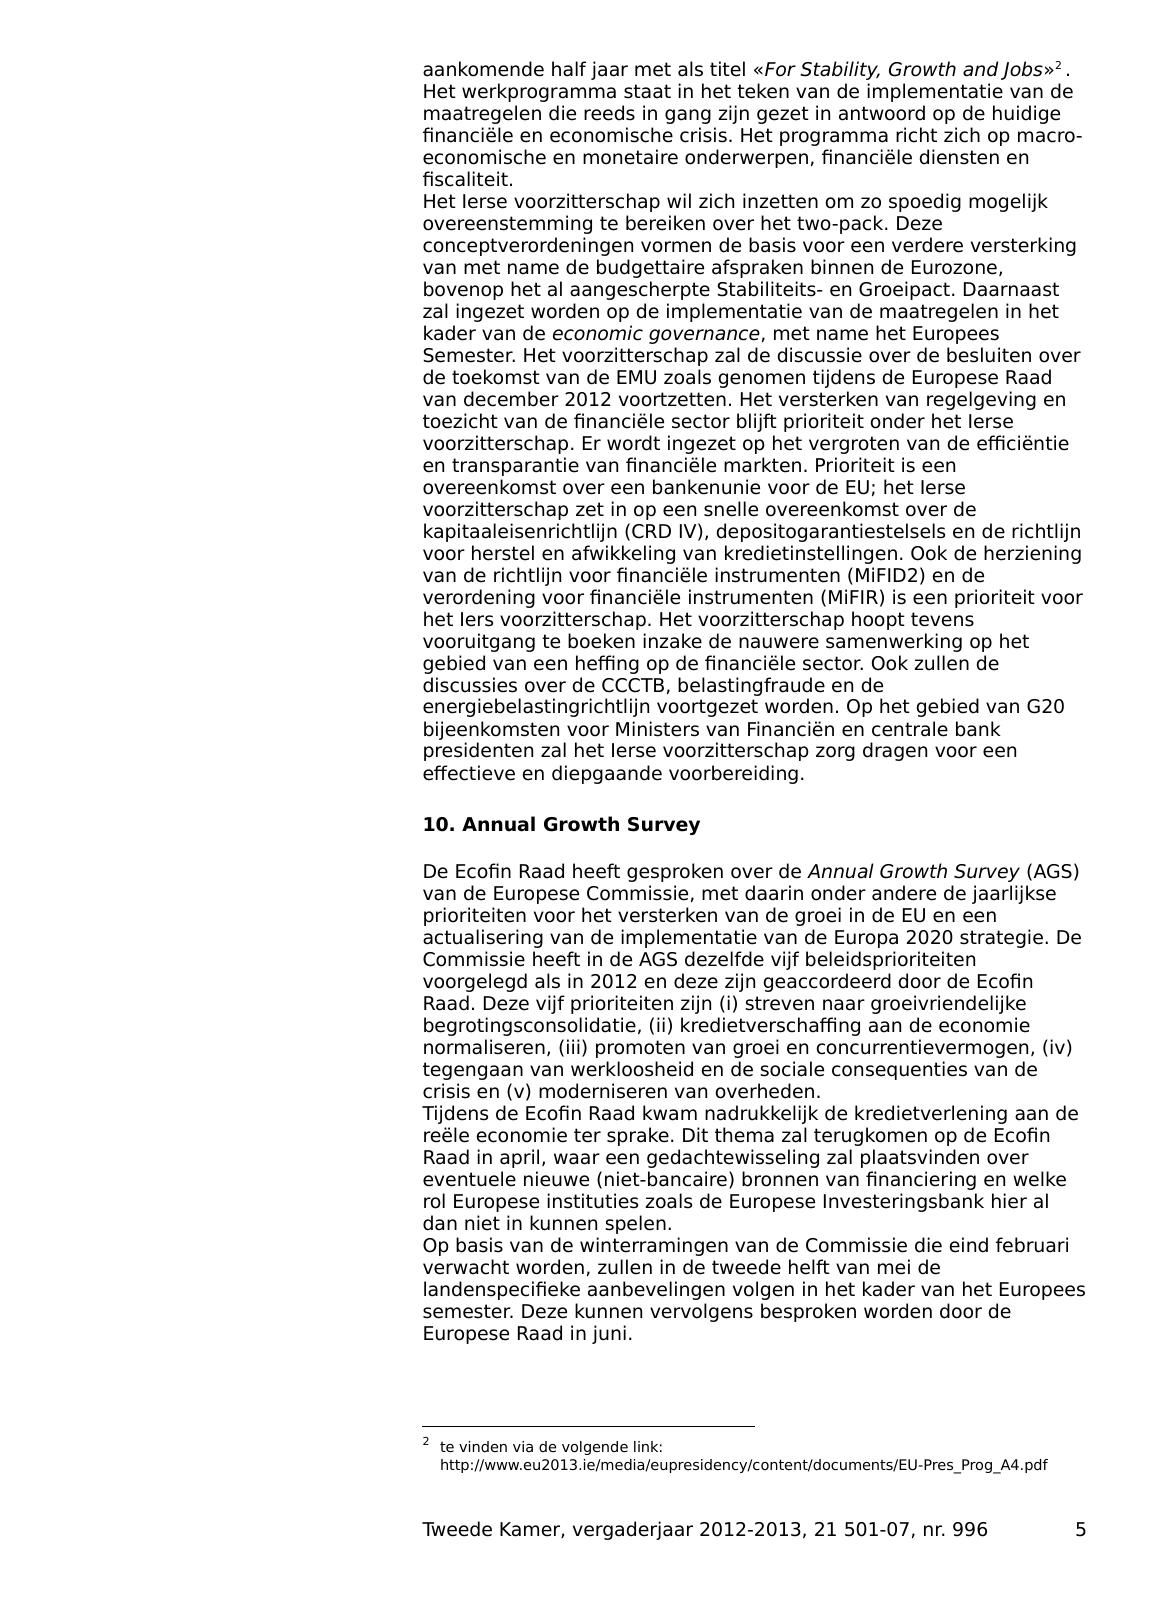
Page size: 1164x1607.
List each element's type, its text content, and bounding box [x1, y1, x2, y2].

text Tijdens de Ecofin Raad kwam nadrukkelijk de kredietverlening aan de reële economie ter sprake. Dit thema zal terugkomen op de Ecofin Raad in april, waar een gedachtewisseling zal plaatsvinden over eventuele nieuwe (niet-bancaire) bronnen van financiering en welke rol Europese instituties zoals de Europese Investeringsbank hier al dan niet in kunnen spelen. [422, 1103, 1087, 1235]
text Op basis van de winterramingen van de Commissie die eind februari verwacht worden, zullen in de tweede helft van mei de landenspecifieke aanbevelingen volgen in het kader van het Europees semester. Deze kunnen vervolgens besproken worden door de Europese Raad in juni. [422, 1235, 1087, 1345]
text aankomende half jaar met als titel «For Stability, Growth and Jobs». Het werkprogramma staat in het teken van de implementatie van de maatregelen die reeds in gang zijn gezet in antwoord op de huidige financiële en economische crisis. Het programma richt zich op macro-economische en monetaire onderwerpen, financiële diensten en fiscaliteit. [422, 59, 1087, 191]
text De Ecofin Raad heeft gesproken over de Annual Growth Survey (AGS) van de Europese Commissie, met daarin onder andere de jaarlijkse prioriteiten voor het versterken van de groei in de EU en een actualisering van de implementatie van de Europa 2020 strategie. De Commissie heeft in de AGS dezelfde vijf beleidsprioriteiten voorgelegd als in 2012 en deze zijn geaccordeerd door de Ecofin Raad. Deze vijf prioriteiten zijn (i) streven naar groeivriendelijke begrotingsconsolidatie, (ii) kredietverschaffing aan de economie normaliseren, (iii) promoten van groei en concurrentievermogen, (iv) tegengaan van werkloosheid en de sociale consequenties van de crisis en (v) moderniseren van overheden. [422, 861, 1087, 1103]
text te vinden via de volgende link: http://www.eu2013.ie/media/eupresidency/content/documents/EU-Pres_Prog_A4.pdf [422, 1435, 1087, 1474]
text Het Ierse voorzitterschap wil zich inzetten om zo spoedig mogelijk overeenstemming te bereiken over het two-pack. Deze conceptverordeningen vormen de basis voor een verdere versterking van met name de budgettaire afspraken binnen de Eurozone, bovenop het al aangescherpte Stabiliteits- en Groeipact. Daarnaast zal ingezet worden op de implementatie van de maatregelen in het kader van de economic governance, met name het Europees Semester. Het voorzitterschap zal de discussie over de besluiten over de toekomst van de EMU zoals genomen tijdens de Europese Raad van december 2012 voortzetten. Het versterken van regelgeving en toezicht van de financiële sector blijft prioriteit onder het Ierse voorzitterschap. Er wordt ingezet op het vergroten van de efficiëntie en transparantie van financiële markten. Prioriteit is een overeenkomst over een bankenunie voor de EU; het Ierse voorzitterschap zet in op een snelle overeenkomst over de kapitaaleisenrichtlijn (CRD IV), depositogarantiestelsels en de richtlijn voor herstel en afwikkeling van kredietinstellingen. Ook de herziening van de richtlijn voor financiële instrumenten (MiFID2) en de verordening voor financiële instrumenten (MiFIR) is een prioriteit voor het Iers voorzitterschap. Het voorzitterschap hoopt tevens vooruitgang te boeken inzake de nauwere samenwerking op het gebied van een heffing op de financiële sector. Ook zullen de discussies over de CCCTB, belastingfraude en de energiebelastingrichtlijn voortgezet worden. Op het gebied van G20 bijeenkomsten voor Ministers van Financiën en centrale bank presidenten zal het Ierse voorzitterschap zorg dragen voor een effectieve en diepgaande voorbereiding. [422, 191, 1087, 784]
subtitle 10. Annual Growth Survey [422, 814, 1087, 836]
